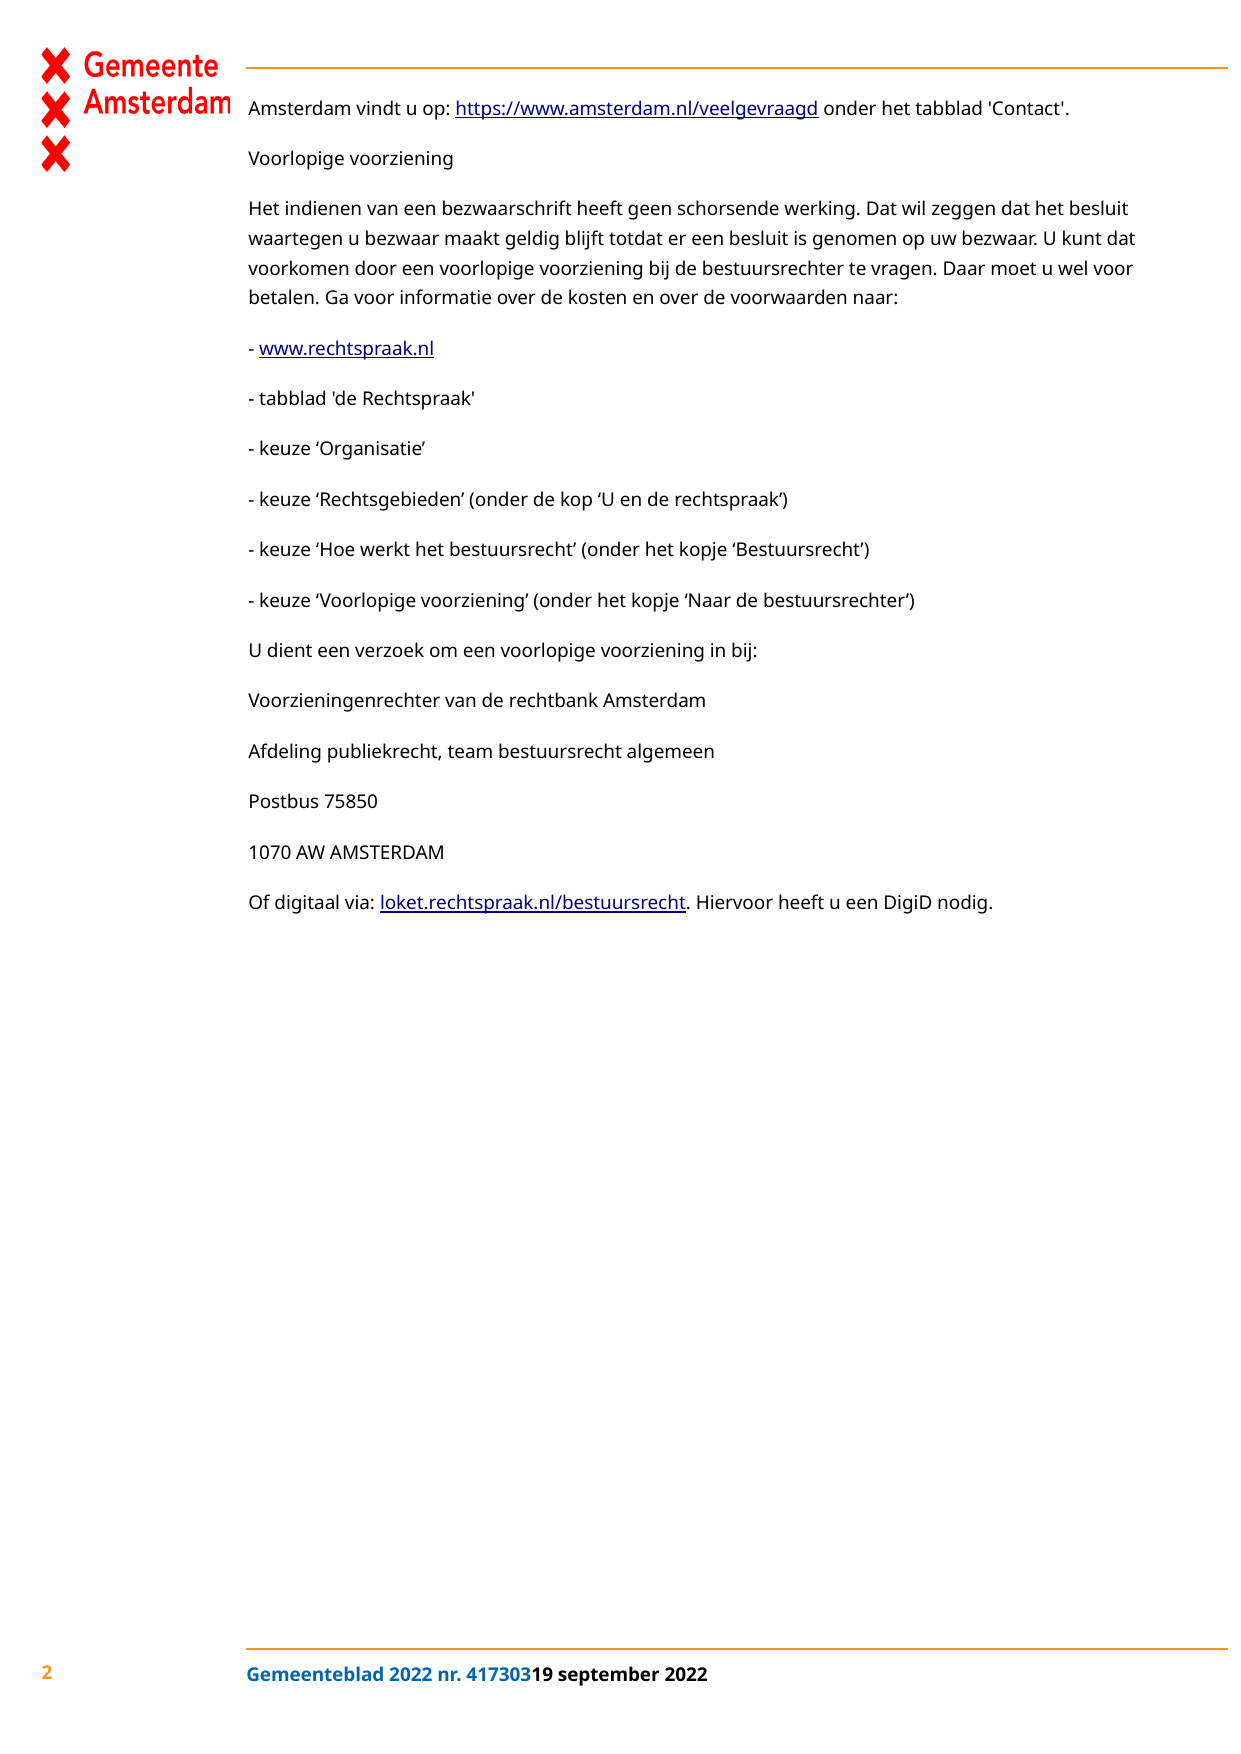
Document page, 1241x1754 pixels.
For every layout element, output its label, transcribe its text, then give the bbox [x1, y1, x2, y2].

text - keuze ‘Hoe werkt het bestuursrecht’ (onder het kopje ‘Bestuursrecht’) [248, 536, 1152, 562]
text Amsterdam vindt u op: https://www.amsterdam.nl/veelgevraagd onder het tabblad 'Contact'. [248, 95, 1152, 121]
text - keuze ‘Rechtsgebieden’ (onder de kop ‘U en de rechtspraak’) [248, 486, 1152, 512]
text U dient een verzoek om een voorlopige voorziening in bij: [248, 637, 1152, 663]
text Voorlopige voorziening [248, 145, 1152, 171]
text Voorzieningenrechter van de rechtbank Amsterdam [248, 688, 1152, 713]
text - keuze ‘Voorlopige voorziening’ (onder het kopje ‘Naar de bestuursrechter’) [248, 587, 1152, 613]
text - tabblad 'de Rechtspraak' [248, 385, 1152, 411]
text Het indienen van een bezwaarschrift heeft geen schorsende werking. Dat wil zeggen dat het besluit waartegen u bezwaar maakt geldig blijft totdat er een besluit is genomen op uw bezwaar. U kunt dat voorkomen door een voorlopige voorziening bij de bestuursrechter te vragen. Daar moet u wel voor betalen. Ga voor informatie over de kosten en over de voorwaarden naar: [248, 196, 1152, 310]
text Postbus 75850 [248, 788, 1152, 814]
text - www.rechtspraak.nl [248, 335, 1152, 361]
text 1070 AW AMSTERDAM [248, 839, 1152, 865]
text - keuze ‘Organisatie’ [248, 436, 1152, 461]
text Afdeling publiekrecht, team bestuursrecht algemeen [248, 738, 1152, 764]
picture [41, 47, 231, 172]
text Of digitaal via: loket.rechtspraak.nl/bestuursrecht. Hiervoor heeft u een DigiD nodig. [248, 889, 1152, 915]
